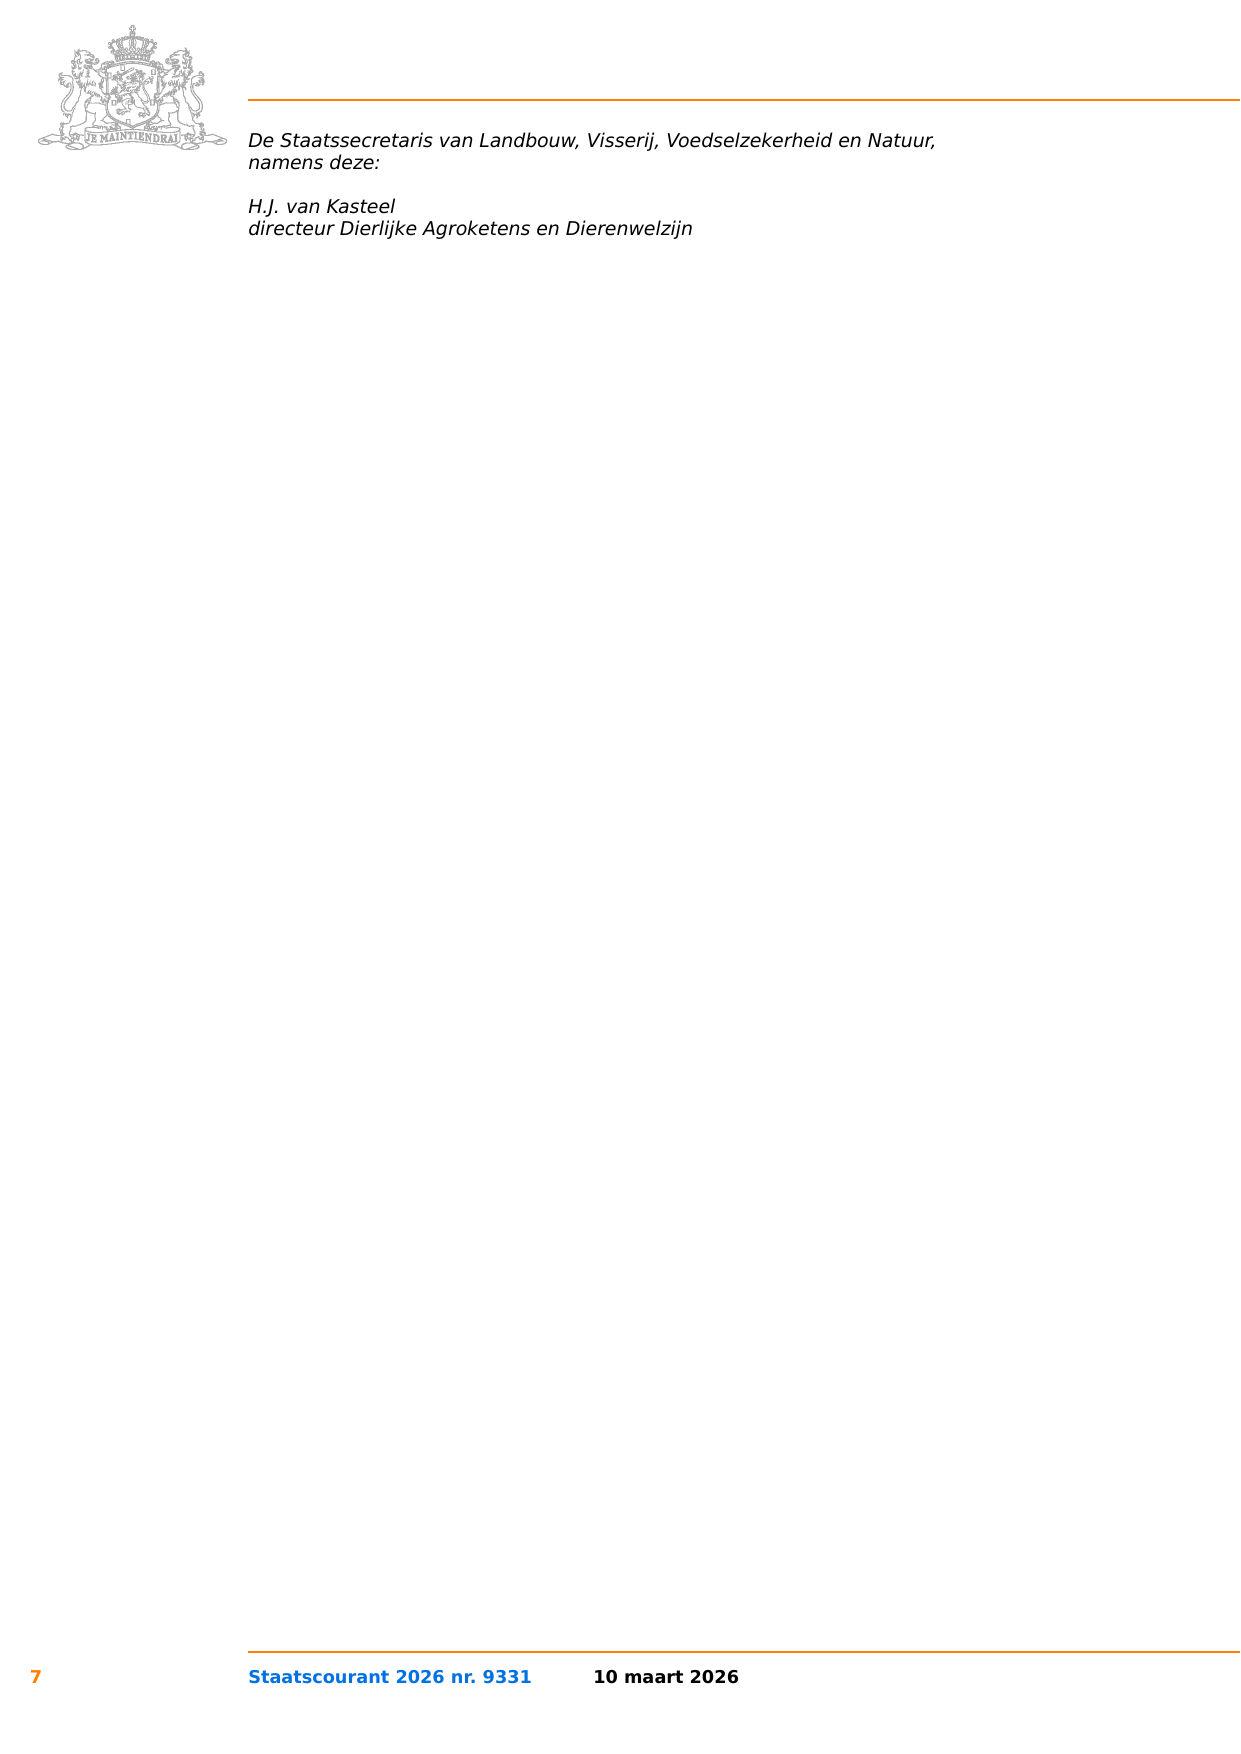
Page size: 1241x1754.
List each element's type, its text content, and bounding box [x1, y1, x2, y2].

text De Staatssecretaris van Landbouw, Visserij, Voedselzekerheid en Natuur, namens deze: H.J. van Kasteel directeur Dierlijke Agroketens en Dierenwelzijn [248, 130, 1163, 240]
picture [38, 25, 227, 150]
